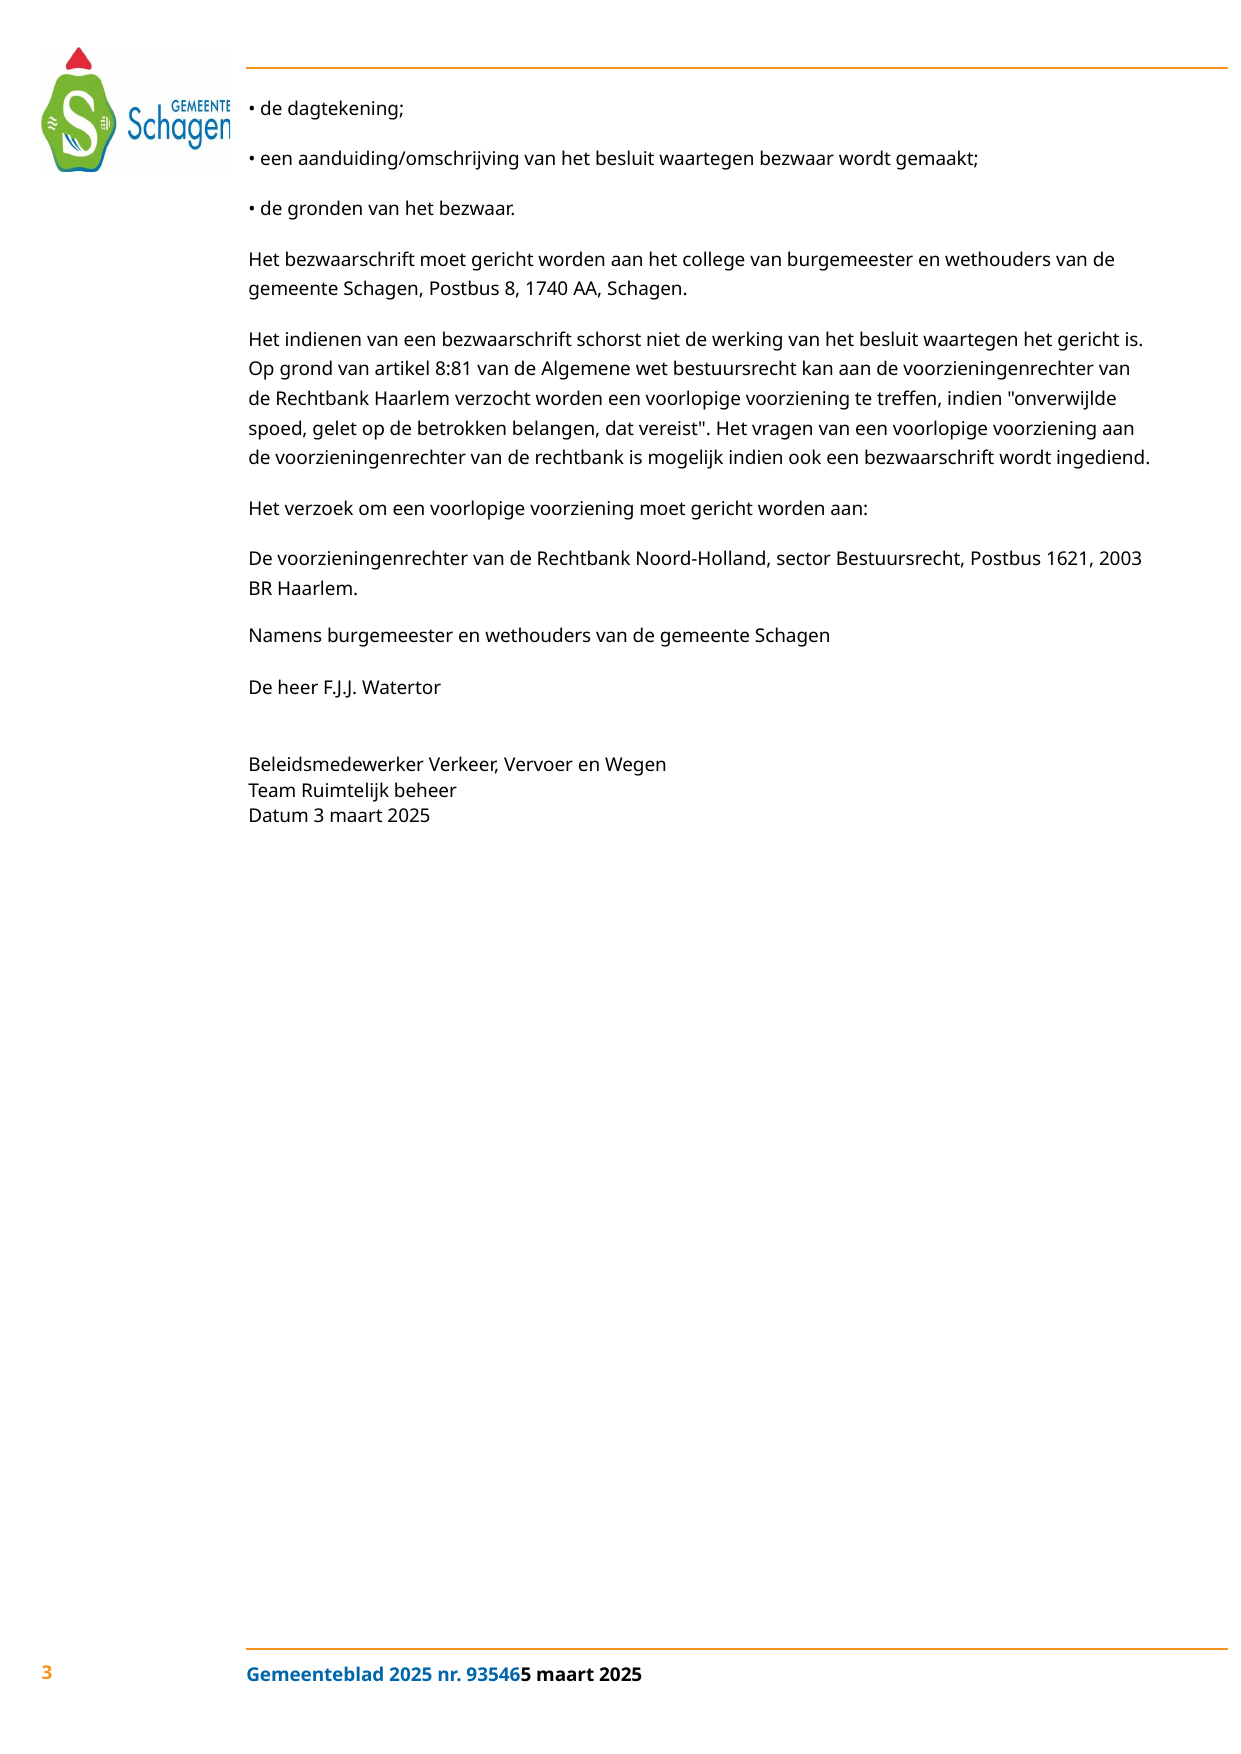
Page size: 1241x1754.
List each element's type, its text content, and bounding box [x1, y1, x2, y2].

text Beleidsmedewerker Verkeer, Vervoer en Wegen [248, 751, 1152, 777]
text • een aanduiding/omschrijving van het besluit waartegen bezwaar wordt gemaakt; [248, 145, 1152, 171]
text Het bezwaarschrift moet gericht worden aan het college van burgemeester en wethouders van de gemeente Schagen, Postbus 8, 1740 AA, Schagen. [248, 246, 1152, 301]
text De voorzieningenrechter van de Rechtbank Noord-Holland, sector Bestuursrecht, Postbus 1621, 2003 BR Haarlem. [248, 545, 1152, 601]
text De heer F.J.J. Watertor [248, 674, 1152, 700]
text Het verzoek om een voorlopige voorziening moet gericht worden aan: [248, 495, 1152, 521]
text Datum 3 maart 2025 [248, 803, 1152, 828]
picture [41, 47, 231, 172]
text Namens burgemeester en wethouders van de gemeente Schagen [248, 623, 1152, 648]
text Het indienen van een bezwaarschrift schorst niet de werking van het besluit waartegen het gericht is. Op grond van artikel 8:81 van de Algemene wet bestuursrecht kan aan de voorzieningenrechter van de Rechtbank Haarlem verzocht worden een voorlopige voorziening te treffen, indien "onverwijlde spoed, gelet op de betrokken belangen, dat vereist". Het vragen van een voorlopige voorziening aan de voorzieningenrechter van de rechtbank is mogelijk indien ook een bezwaarschrift wordt ingediend. [248, 326, 1152, 470]
text Team Ruimtelijk beheer [248, 777, 1152, 803]
text • de dagtekening; [248, 95, 1152, 121]
text • de gronden van het bezwaar. [248, 196, 1152, 221]
